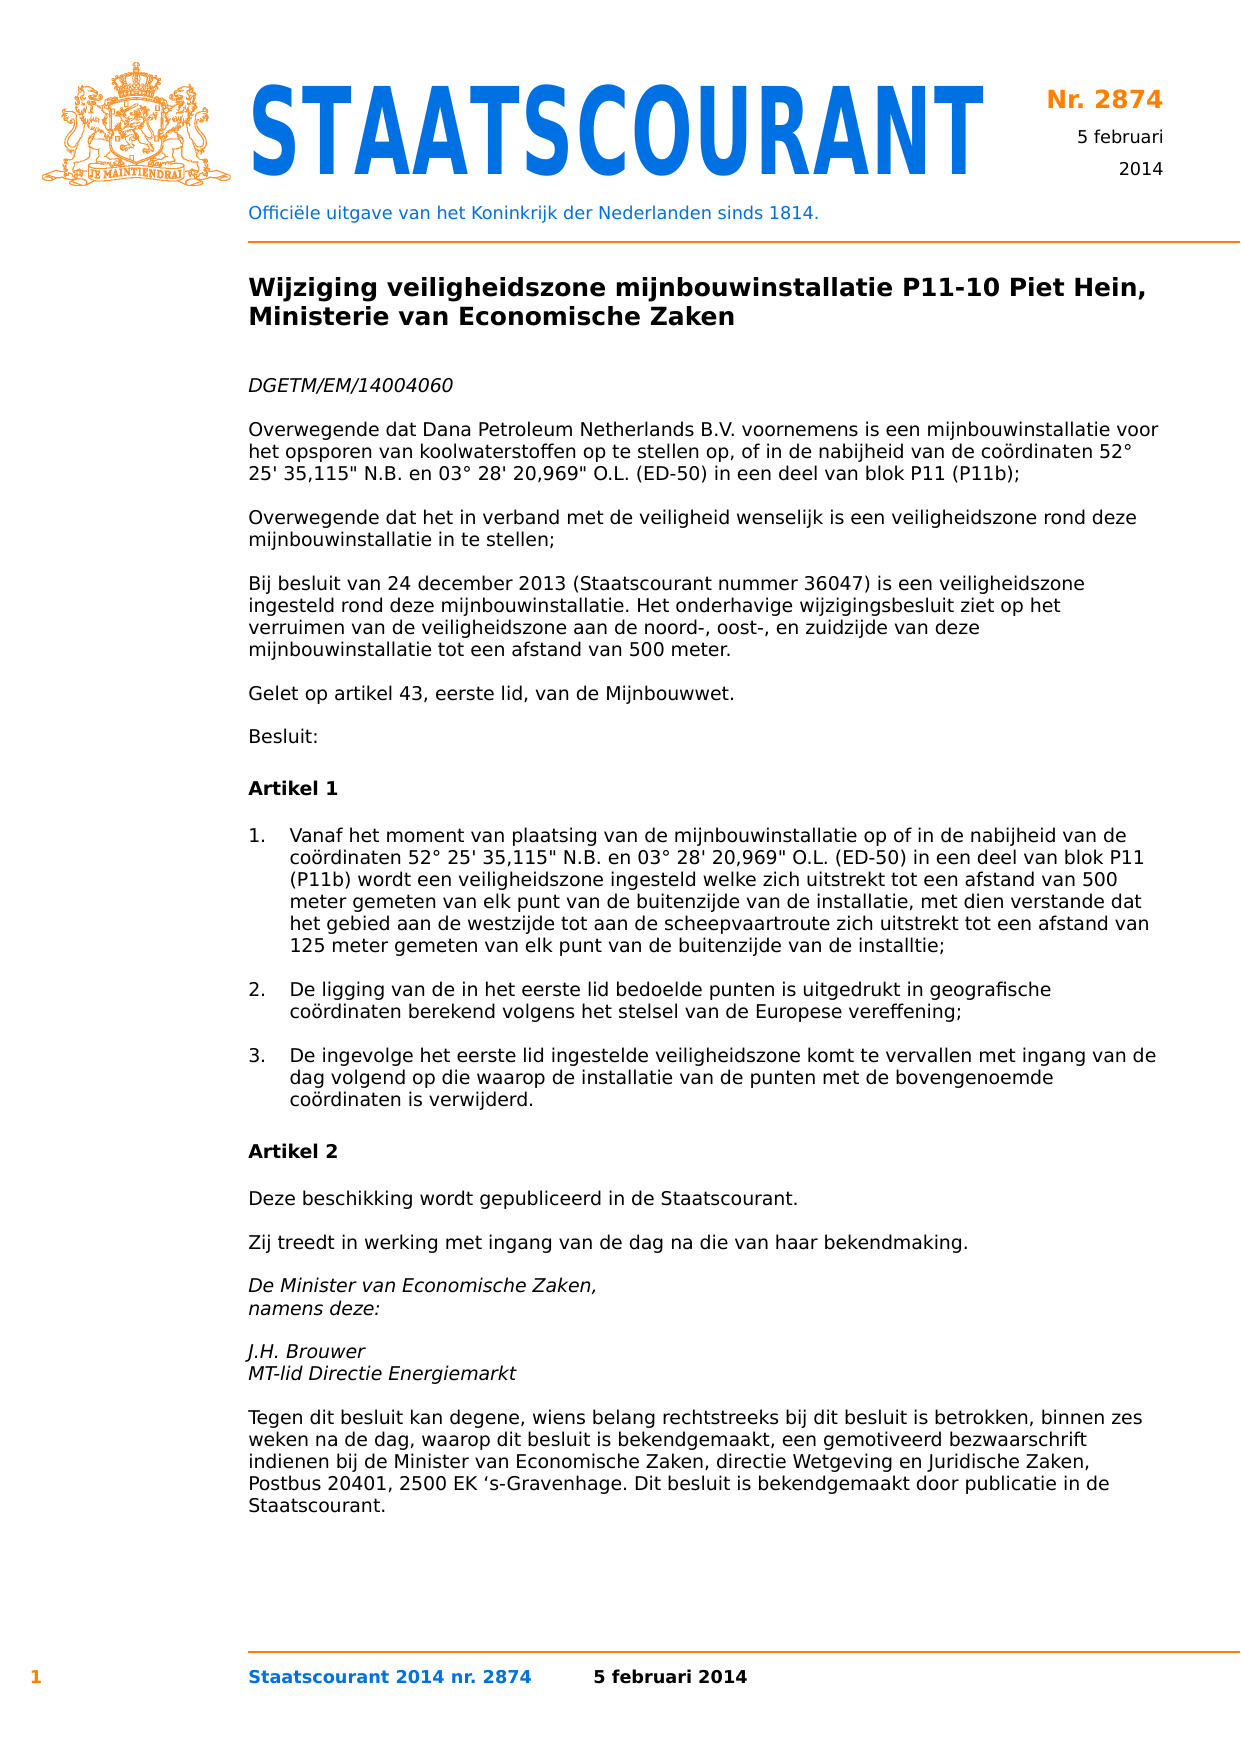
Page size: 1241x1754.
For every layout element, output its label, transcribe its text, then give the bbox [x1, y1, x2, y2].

table_header [25, 62, 248, 241]
text 3. De ingevolge het eerste lid ingestelde veiligheidszone komt te vervallen met ingang van de dag volgend op die waarop de installatie van de punten met de bovengenoemde coördinaten is verwijderd. [248, 1045, 1163, 1111]
subtitle Wijziging veiligheidszone mijnbouwinstallatie P11-10 Piet Hein, Ministerie van Economische Zaken [248, 273, 1163, 331]
table_header STAATSCOURANT [248, 62, 998, 203]
subtitle Artikel 1 [248, 778, 1163, 800]
table_cell Officiële uitgave van het Koninkrijk der Nederlanden sinds 1814. [248, 203, 1240, 241]
subtitle Artikel 2 [248, 1141, 1163, 1163]
text 2. De ligging van de in het eerste lid bedoelde punten is uitgedrukt in geografische coördinaten berekend volgens het stelsel van de Europese vereffening; [248, 979, 1163, 1023]
table_cell 2014 [998, 153, 1240, 203]
picture [41, 62, 231, 186]
table_cell 5 februari [998, 121, 1240, 153]
table_header Nr. 2874 [998, 62, 1240, 121]
text Zij treedt in werking met ingang van de dag na die van haar bekendmaking. [248, 1232, 1163, 1253]
text Deze beschikking wordt gepubliceerd in de Staatscourant. [248, 1188, 1163, 1210]
text Besluit: [248, 726, 1163, 748]
text DGETM/EM/14004060 [248, 375, 1163, 397]
text Gelet op artikel 43, eerste lid, van de Mijnbouwwet. [248, 682, 1163, 704]
text Overwegende dat Dana Petroleum Netherlands B.V. voornemens is een mijnbouwinstallatie voor het opsporen van koolwaterstoffen op te stellen op, of in de nabijheid van de coördinaten 52° 25' 35,115" N.B. en 03° 28' 20,969" O.L. (ED-50) in een deel van blok P11 (P11b); [248, 419, 1163, 485]
text Tegen dit besluit kan degene, wiens belang rechtstreeks bij dit besluit is betrokken, binnen zes weken na de dag, waarop dit besluit is bekendgemaakt, een gemotiveerd bezwaarschrift indienen bij de Minister van Economische Zaken, directie Wetgeving en Juridische Zaken, Postbus 20401, 2500 EK ‘s-Gravenhage. Dit besluit is bekendgemaakt door publicatie in de Staatscourant. [248, 1407, 1163, 1517]
text De Minister van Economische Zaken, namens deze: J.H. Brouwer MT-lid Directie Energiemarkt [248, 1275, 1163, 1385]
text 1. Vanaf het moment van plaatsing van de mijnbouwinstallatie op of in de nabijheid van de coördinaten 52° 25' 35,115" N.B. en 03° 28' 20,969" O.L. (ED-50) in een deel van blok P11 (P11b) wordt een veiligheidszone ingesteld welke zich uitstrekt tot een afstand van 500 meter gemeten van elk punt van de buitenzijde van de installatie, met dien verstande dat het gebied aan de westzijde tot aan de scheepvaartroute zich uitstrekt tot een afstand van 125 meter gemeten van elk punt van de buitenzijde van de installtie; [248, 825, 1163, 957]
text Overwegende dat het in verband met de veiligheid wenselijk is een veiligheidszone rond deze mijnbouwinstallatie in te stellen; [248, 507, 1163, 551]
text Bij besluit van 24 december 2013 (Staatscourant nummer 36047) is een veiligheidszone ingesteld rond deze mijnbouwinstallatie. Het onderhavige wijzigingsbesluit ziet op het verruimen van de veiligheidszone aan de noord-, oost-, en zuidzijde van deze mijnbouwinstallatie tot een afstand van 500 meter. [248, 573, 1163, 661]
